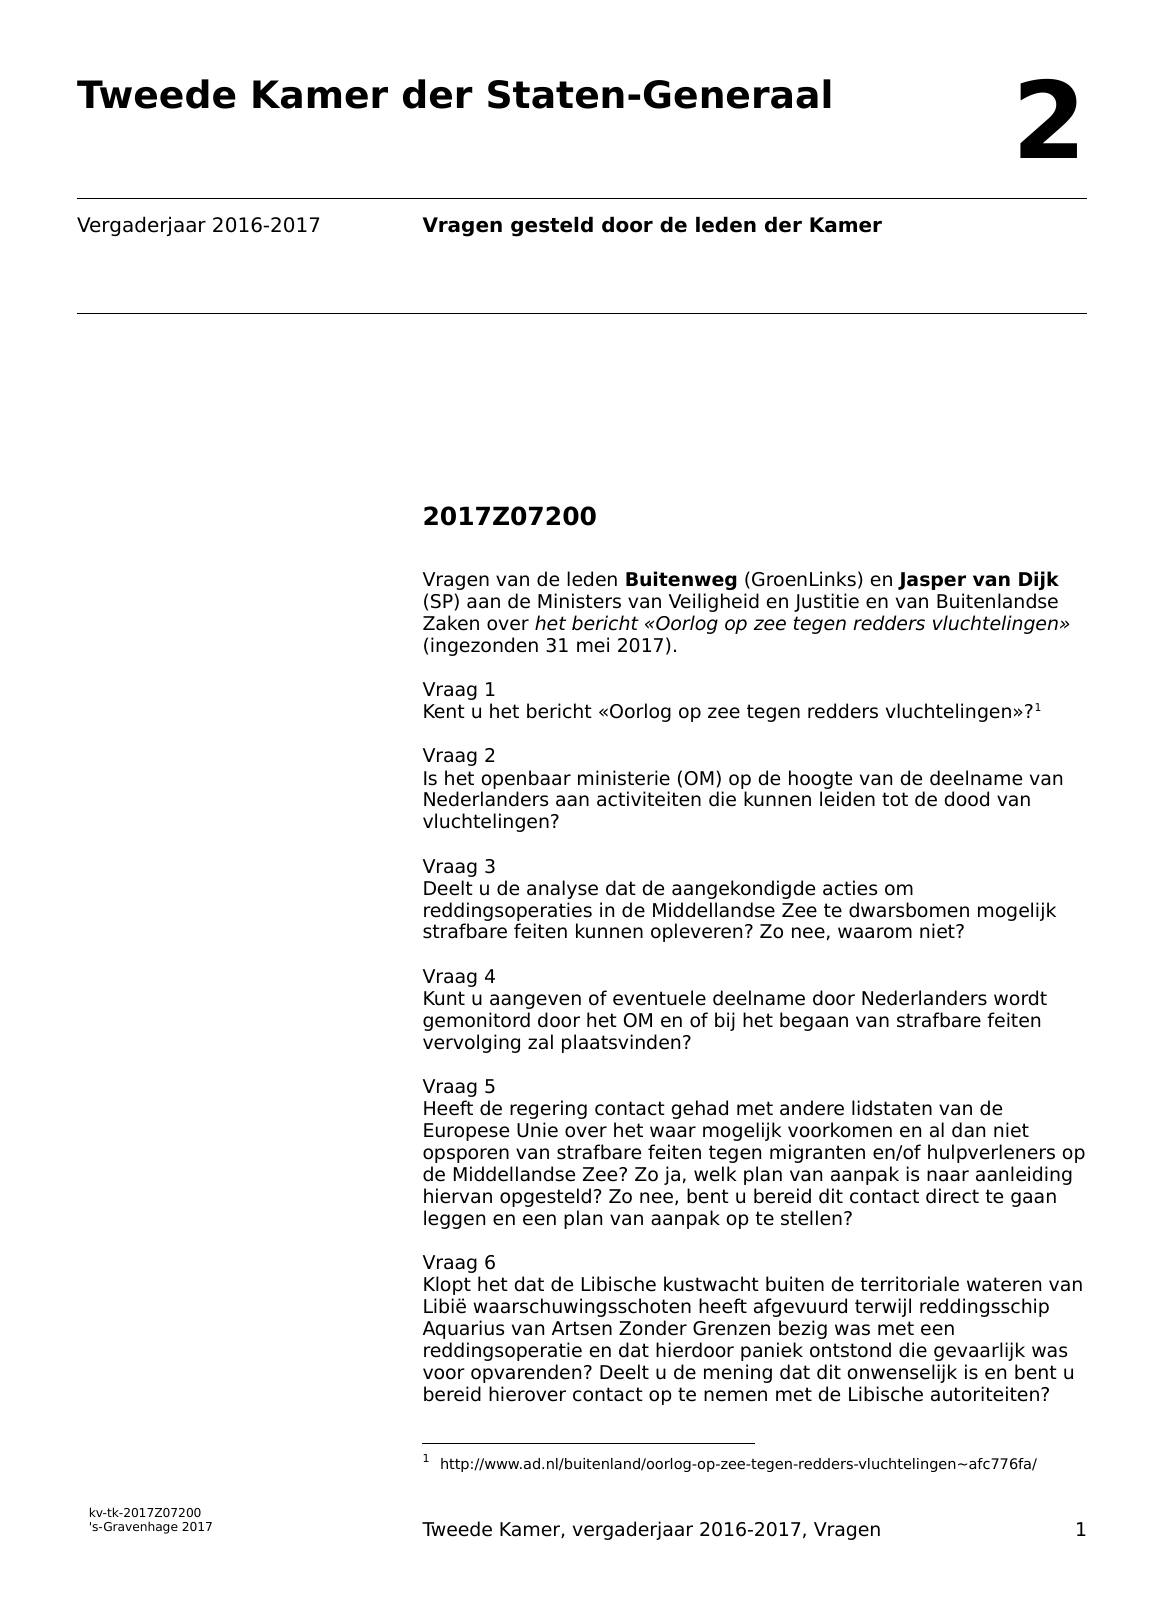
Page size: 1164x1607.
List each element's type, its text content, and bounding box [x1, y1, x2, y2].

text Vraag 4 [422, 966, 1087, 988]
text Vragen van de leden Buitenweg (GroenLinks) en Jasper van Dijk (SP) aan de Ministers van Veiligheid en Justitie en van Buitenlandse Zaken over het bericht «Oorlog op zee tegen redders vluchtelingen» (ingezonden 31 mei 2017). [422, 569, 1087, 657]
table_cell Vergaderjaar 2016-2017 [77, 199, 422, 313]
text Deelt u de analyse dat de aangekondigde acties om reddingsoperaties in de Middellandse Zee te dwarsbomen mogelijk strafbare feiten kunnen opleveren? Zo nee, waarom niet? [422, 877, 1087, 943]
text Vraag 2 [422, 745, 1087, 767]
text Vraag 3 [422, 856, 1087, 877]
text Klopt het dat de Libische kustwacht buiten de territoriale wateren van Libië waarschuwingsschoten heeft afgevuurd terwijl reddingsschip Aquarius van Artsen Zonder Grenzen bezig was met een reddingsoperatie en dat hierdoor paniek ontstond die gevaarlijk was voor opvarenden? Deelt u de mening dat dit onwenselijk is en bent u bereid hierover contact op te nemen met de Libische autoriteiten? [422, 1274, 1087, 1406]
table_header 2 [886, 59, 1087, 198]
text kv-tk-2017Z07200 [88, 1506, 323, 1520]
text Kent u het bericht «Oorlog op zee tegen redders vluchtelingen»? [422, 701, 1087, 723]
table_header Tweede Kamer der Staten-Generaal [77, 59, 886, 198]
table_cell Vragen gesteld door de leden der Kamer [422, 199, 1087, 313]
text Kunt u aangeven of eventuele deelname door Nederlanders wordt gemonitord door het OM en of bij het begaan van strafbare feiten vervolging zal plaatsvinden? [422, 988, 1087, 1053]
text Vraag 5 [422, 1076, 1087, 1098]
text Vraag 1 [422, 679, 1087, 701]
text http://www.ad.nl/buitenland/oorlog-op-zee-tegen-redders-vluchtelingen~afc776fa/ [422, 1452, 1087, 1474]
text Heeft de regering contact gehad met andere lidstaten van de Europese Unie over het waar mogelijk voorkomen en al dan niet opsporen van strafbare feiten tegen migranten en/of hulpverleners op de Middellandse Zee? Zo ja, welk plan van aanpak is naar aanleiding hiervan opgesteld? Zo nee, bent u bereid dit contact direct te gaan leggen en een plan van aanpak op te stellen? [422, 1098, 1087, 1229]
text 's-Gravenhage 2017 [88, 1520, 323, 1534]
text 2017Z07200 [422, 502, 1087, 531]
text Vraag 6 [422, 1252, 1087, 1274]
text Is het openbaar ministerie (OM) op de hoogte van de deelname van Nederlanders aan activiteiten die kunnen leiden tot de dood van vluchtelingen? [422, 767, 1087, 833]
